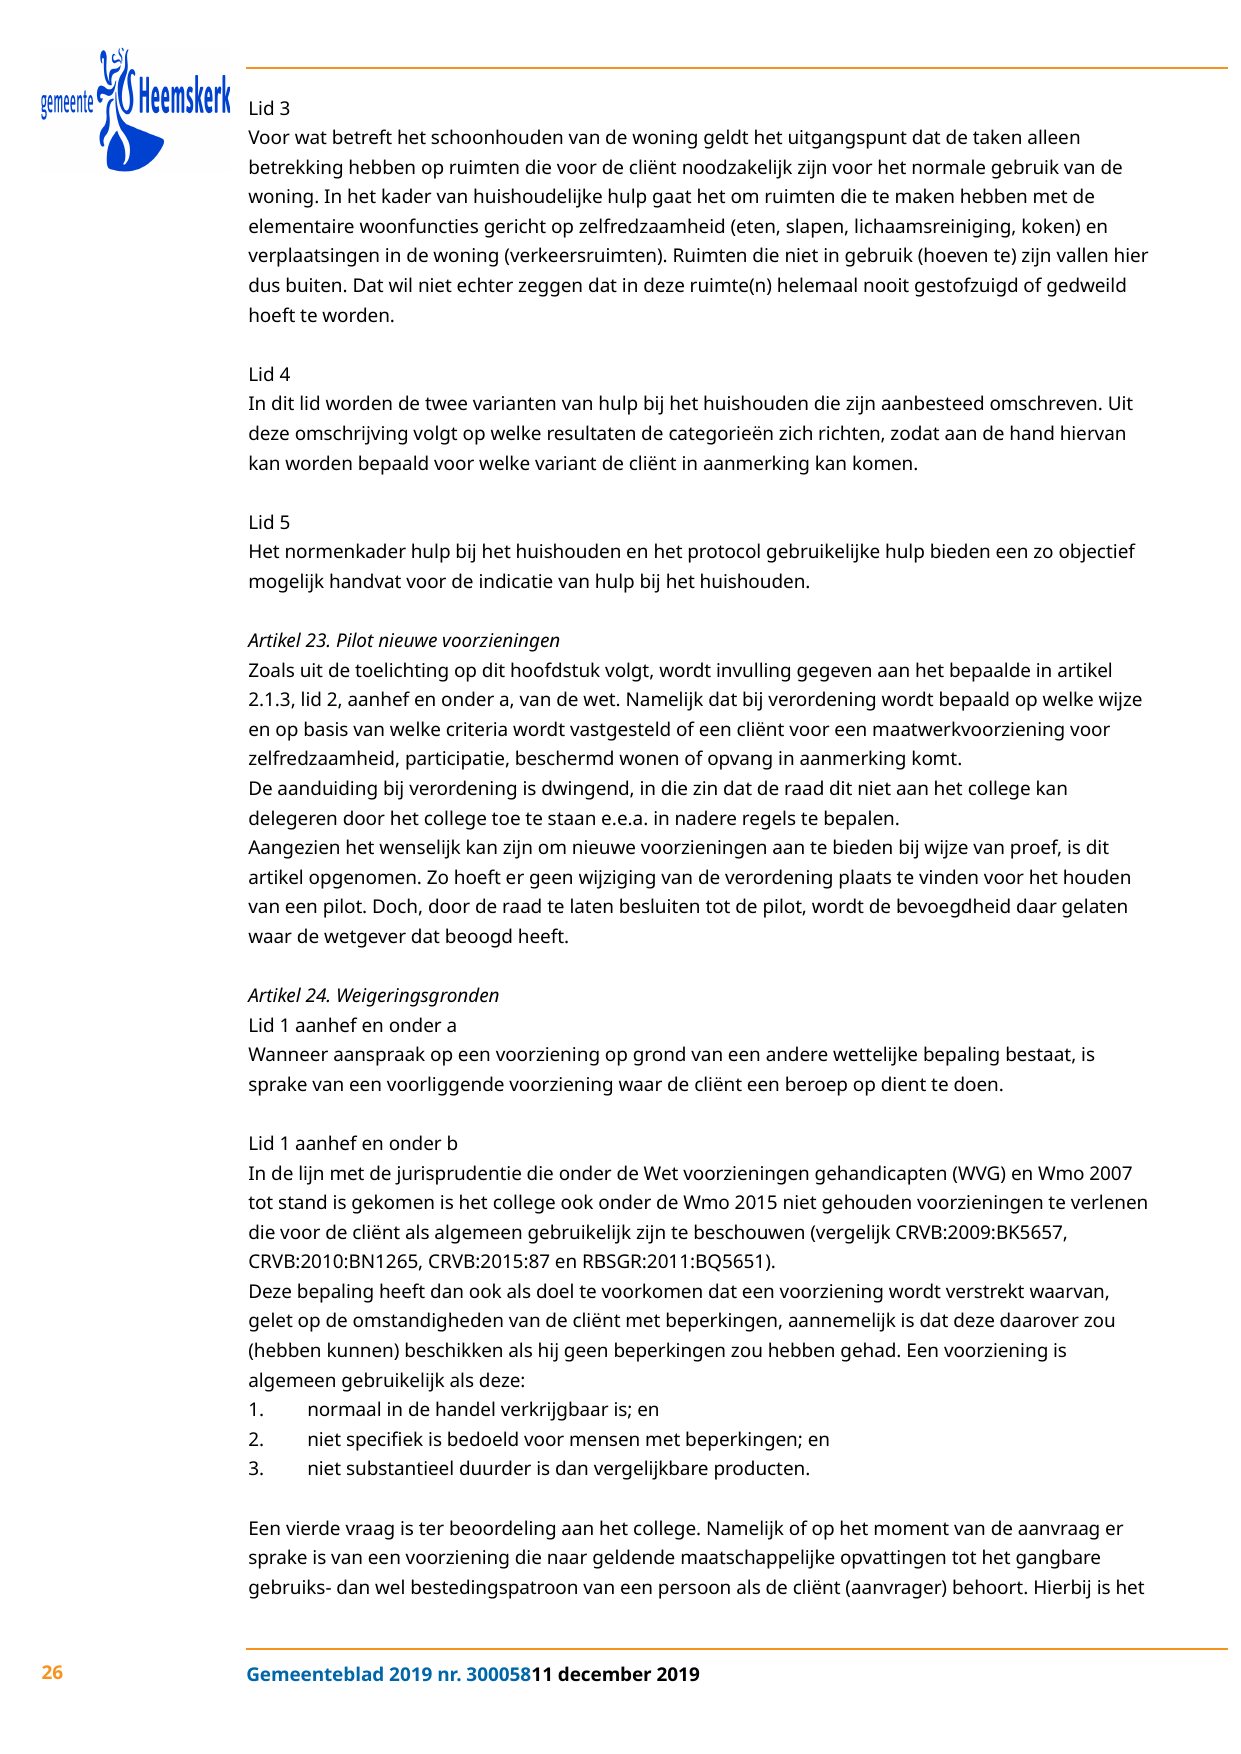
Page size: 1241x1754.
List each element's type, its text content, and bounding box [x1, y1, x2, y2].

text Lid 4 [248, 361, 1152, 387]
text Aangezien het wenselijk kan zijn om nieuwe voorzieningen aan te bieden bij wijze van proef, is dit artikel opgenomen. Zo hoeft er geen wijziging van de verordening plaats te vinden voor het houden van een pilot. Doch, door de raad te laten besluiten tot de pilot, wordt de bevoegdheid daar gelaten waar de wetgever dat beoogd heeft. [248, 834, 1152, 949]
text Een vierde vraag is ter beoordeling aan het college. Namelijk of op het moment van de aanvraag er sprake is van een voorziening die naar geldende maatschappelijke opvattingen tot het gangbare gebruiks- dan wel bestedingspatroon van een persoon als de cliënt (aanvrager) behoort. Hierbij is het [248, 1515, 1152, 1600]
text Lid 1 aanhef en onder b [248, 1130, 1152, 1156]
text Het normenkader hulp bij het huishouden en het protocol gebruikelijke hulp bieden een zo objectief mogelijk handvat voor de indicatie van hulp bij het huishouden. [248, 538, 1152, 594]
text Lid 3 [248, 95, 1152, 121]
list niet specifiek is bedoeld voor mensen met beperkingen; en [248, 1426, 1152, 1452]
list niet substantieel duurder is dan vergelijkbare producten. [248, 1456, 1152, 1481]
text Lid 1 aanhef en onder a [248, 1012, 1152, 1038]
text In dit lid worden de twee varianten van hulp bij het huishouden die zijn aanbesteed omschreven. Uit deze omschrijving volgt op welke resultaten de categorieën zich richten, zodat aan de hand hiervan kan worden bepaald voor welke variant de cliënt in aanmerking kan komen. [248, 391, 1152, 476]
picture [41, 47, 231, 172]
text Artikel 24. Weigeringsgronden [248, 982, 1152, 1008]
text Lid 5 [248, 509, 1152, 535]
text Wanneer aanspraak op een voorziening op grond van een andere wettelijke bepaling bestaat, is sprake van een voorliggende voorziening waar de cliënt een beroep op dient te doen. [248, 1041, 1152, 1097]
text Deze bepaling heeft dan ook als doel te voorkomen dat een voorziening wordt verstrekt waarvan, gelet op de omstandigheden van de cliënt met beperkingen, aannemelijk is dat deze daarover zou (hebben kunnen) beschikken als hij geen beperkingen zou hebben gehad. Een voorziening is algemeen gebruikelijk als deze: [248, 1278, 1152, 1393]
text De aanduiding bij verordening is dwingend, in die zin dat de raad dit niet aan het college kan delegeren door het college toe te staan e.e.a. in nadere regels te bepalen. [248, 775, 1152, 831]
text Zoals uit de toelichting op dit hoofdstuk volgt, wordt invulling gegeven aan het bepaalde in artikel 2.1.3, lid 2, aanhef en onder a, van de wet. Namelijk dat bij verordening wordt bepaald op welke wijze en op basis van welke criteria wordt vastgesteld of een cliënt voor een maatwerkvoorziening voor zelfredzaamheid, participatie, beschermd wonen of opvang in aanmerking komt. [248, 657, 1152, 771]
list normaal in de handel verkrijgbaar is; en [248, 1396, 1152, 1422]
text In de lijn met de jurisprudentie die onder de Wet voorzieningen gehandicapten (WVG) en Wmo 2007 tot stand is gekomen is het college ook onder de Wmo 2015 niet gehouden voorzieningen te verlenen die voor de cliënt als algemeen gebruikelijk zijn te beschouwen (vergelijk CRVB:2009:BK5657, CRVB:2010:BN1265, CRVB:2015:87 en RBSGR:2011:BQ5651). [248, 1160, 1152, 1274]
text Voor wat betreft het schoonhouden van de woning geldt het uitgangspunt dat de taken alleen betrekking hebben op ruimten die voor de cliënt noodzakelijk zijn voor het normale gebruik van de woning. In het kader van huishoudelijke hulp gaat het om ruimten die te maken hebben met de elementaire woonfuncties gericht op zelfredzaamheid (eten, slapen, lichaamsreiniging, koken) en verplaatsingen in de woning (verkeersruimten). Ruimten die niet in gebruik (hoeven te) zijn vallen hier dus buiten. Dat wil niet echter zeggen dat in deze ruimte(n) helemaal nooit gestofzuigd of gedweild hoeft te worden. [248, 124, 1152, 328]
text Artikel 23. Pilot nieuwe voorzieningen [248, 627, 1152, 653]
